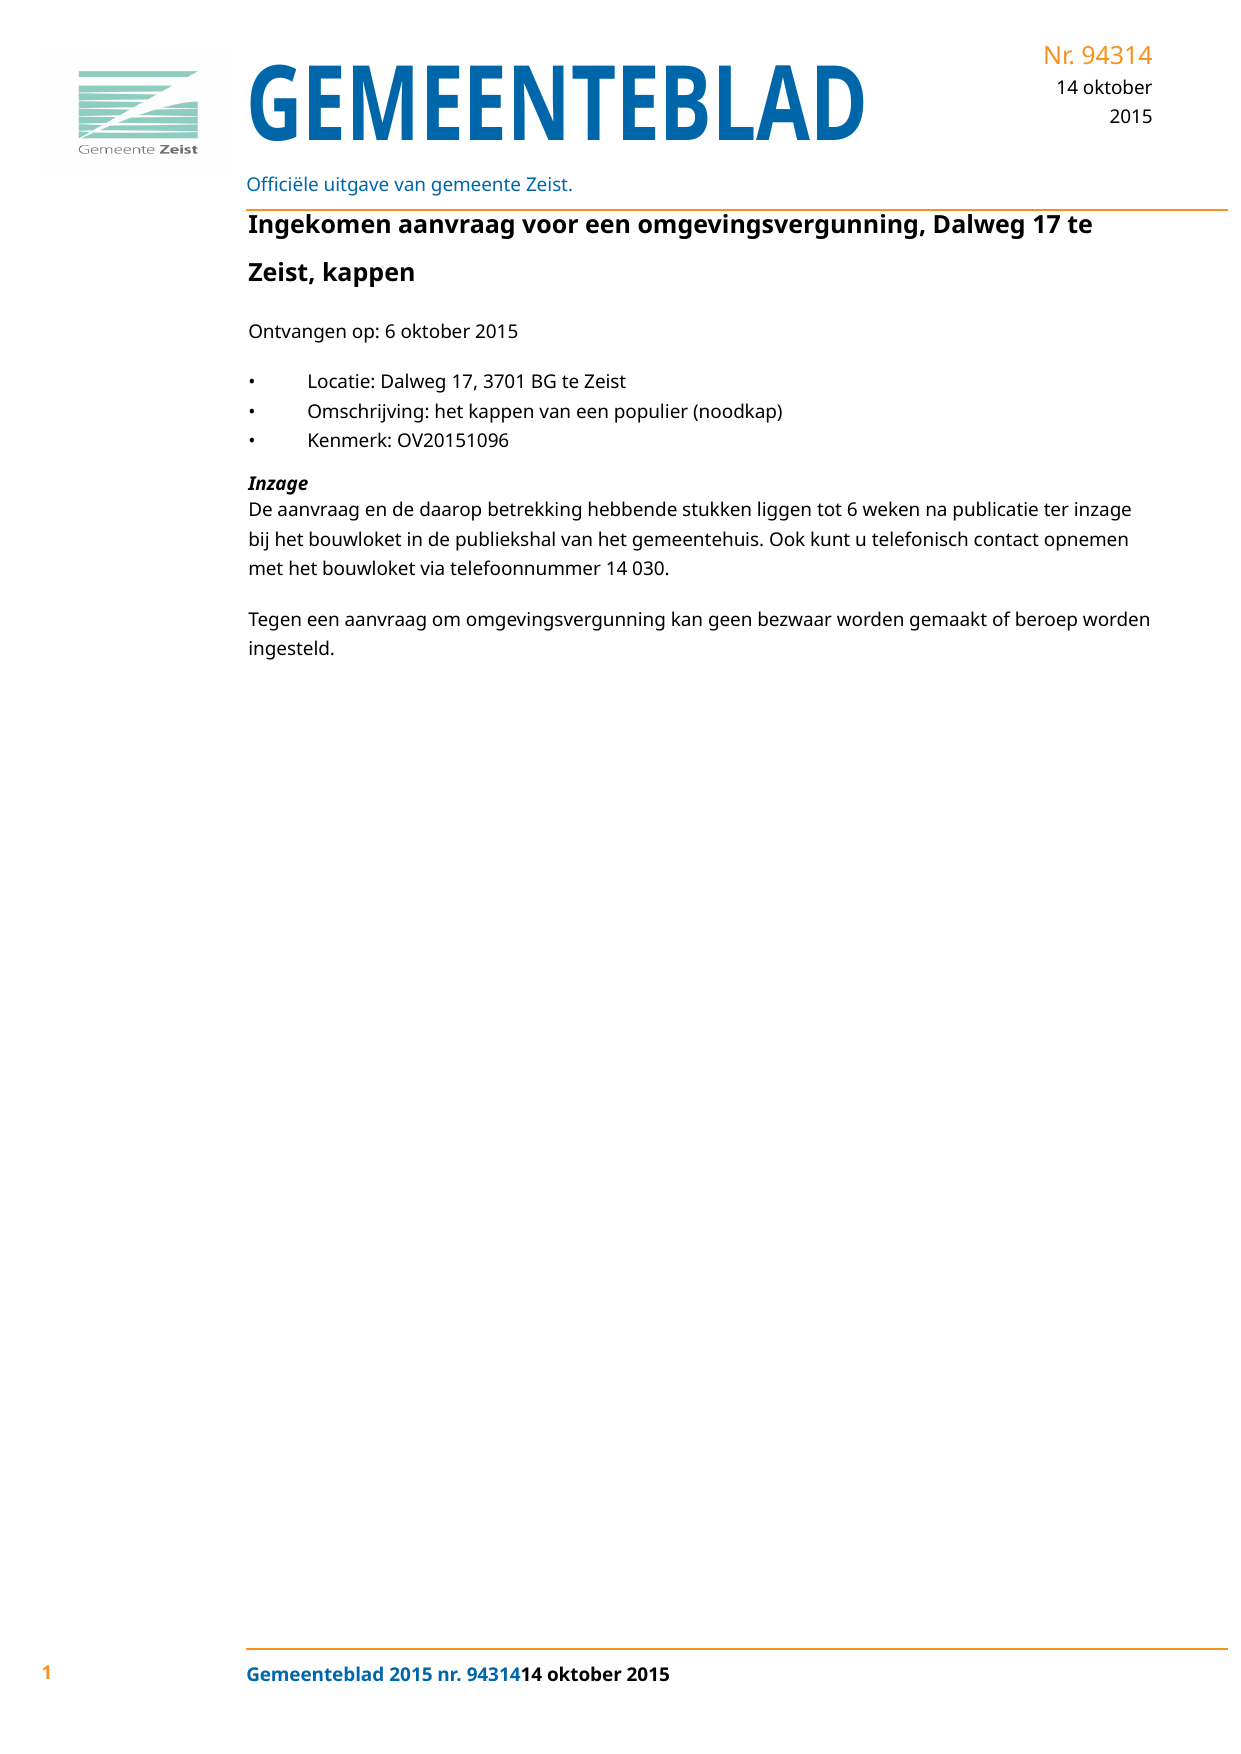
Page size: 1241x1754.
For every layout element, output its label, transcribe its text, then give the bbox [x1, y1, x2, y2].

picture [41, 47, 231, 172]
text Ingekomen aanvraag voor een omgevingsvergunning, Dalweg 17 te Zeist, kappen [248, 211, 1152, 288]
text Inzage [248, 471, 1152, 496]
list Kenmerk: OV20151096 [248, 427, 1152, 453]
text Ontvangen op: 6 oktober 2015 [248, 318, 1152, 344]
text De aanvraag en de daarop betrekking hebbende stukken liggen tot 6 weken na publicatie ter inzage bij het bouwloket in de publiekshal van het gemeentehuis. Ook kunt u telefonisch contact opnemen met het bouwloket via telefoonnummer 14 030. [248, 496, 1152, 581]
list Locatie: Dalweg 17, 3701 BG te Zeist [248, 368, 1152, 394]
list Omschrijving: het kappen van een populier (noodkap) [248, 398, 1152, 424]
text Tegen een aanvraag om omgevingsvergunning kan geen bezwaar worden gemaakt of beroep worden ingesteld. [248, 606, 1152, 661]
